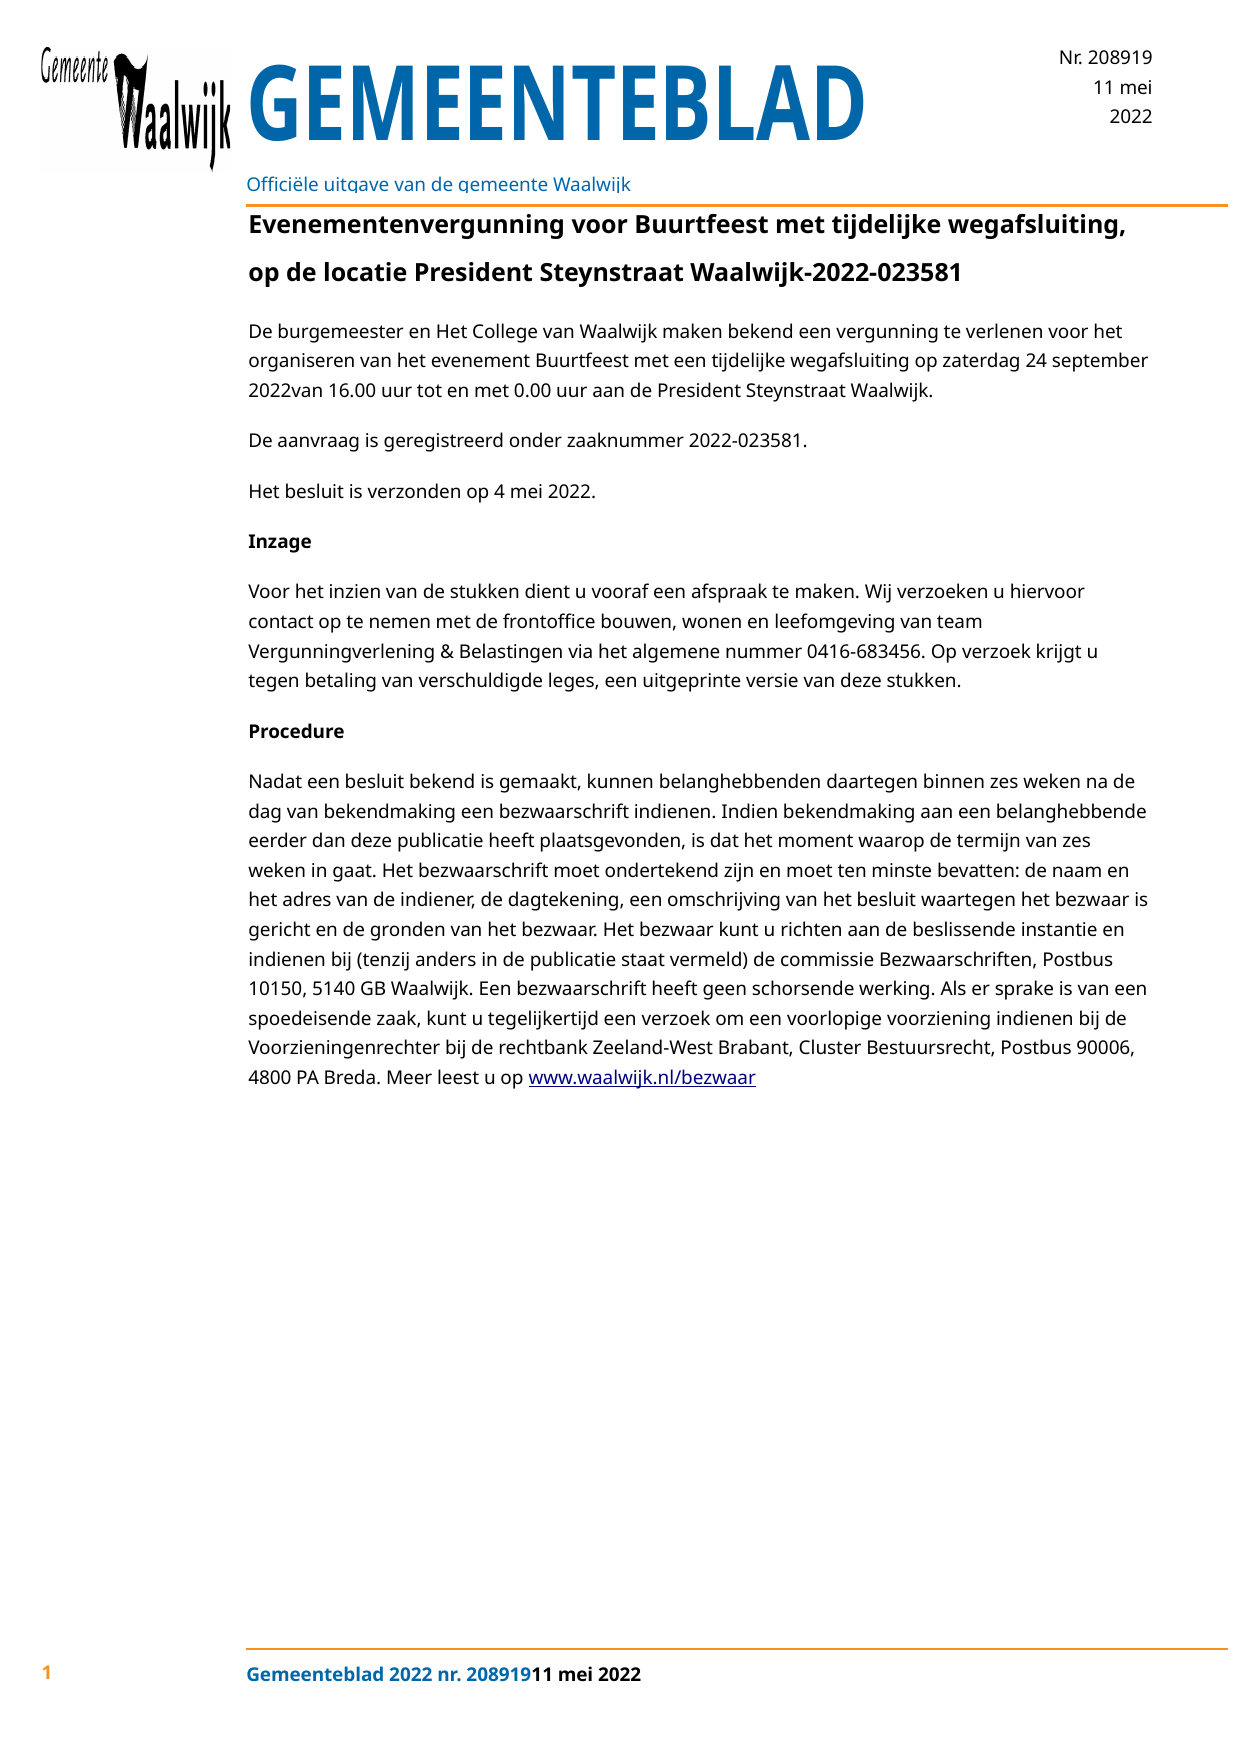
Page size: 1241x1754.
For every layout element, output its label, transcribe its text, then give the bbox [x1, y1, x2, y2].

text Het besluit is verzonden op 4 mei 2022. [248, 478, 1152, 504]
picture [41, 47, 231, 172]
text De aanvraag is geregistreerd onder zaaknummer 2022-023581. [248, 427, 1152, 453]
text Inzage [248, 528, 1152, 554]
text Evenementenvergunning voor Buurtfeest met tijdelijke wegafsluiting, op de locatie President Steynstraat Waalwijk-2022-023581 [248, 207, 1152, 288]
text Procedure [248, 718, 1152, 744]
text De burgemeester en Het College van Waalwijk maken bekend een vergunning te verlenen voor het organiseren van het evenement Buurtfeest met een tijdelijke wegafsluiting op zaterdag 24 september 2022van 16.00 uur tot en met 0.00 uur aan de President Steynstraat Waalwijk. [248, 318, 1152, 403]
text Nadat een besluit bekend is gemaakt, kunnen belanghebbenden daartegen binnen zes weken na de dag van bekendmaking een bezwaarschrift indienen. Indien bekendmaking aan een belanghebbende eerder dan deze publicatie heeft plaatsgevonden, is dat het moment waarop de termijn van zes weken in gaat. Het bezwaarschrift moet ondertekend zijn en moet ten minste bevatten: de naam en het adres van de indiener, de dagtekening, een omschrijving van het besluit waartegen het bezwaar is gericht en de gronden van het bezwaar. Het bezwaar kunt u richten aan de beslissende instantie en indienen bij (tenzij anders in de publicatie staat vermeld) de commissie Bezwaarschriften, Postbus 10150, 5140 GB Waalwijk. Een bezwaarschrift heeft geen schorsende werking. Als er sprake is van een spoedeisende zaak, kunt u tegelijkertijd een verzoek om een voorlopige voorziening indienen bij de Voorzieningenrechter bij de rechtbank Zeeland-West Brabant, Cluster Bestuursrecht, Postbus 90006, 4800 PA Breda. Meer leest u op www.waalwijk.nl/bezwaar [248, 768, 1152, 1090]
text Voor het inzien van de stukken dient u vooraf een afspraak te maken. Wij verzoeken u hiervoor contact op te nemen met de frontoffice bouwen, wonen en leefomgeving van team Vergunningverlening & Belastingen via het algemene nummer 0416-683456. Op verzoek krijgt u tegen betaling van verschuldigde leges, een uitgeprinte versie van deze stukken. [248, 579, 1152, 693]
